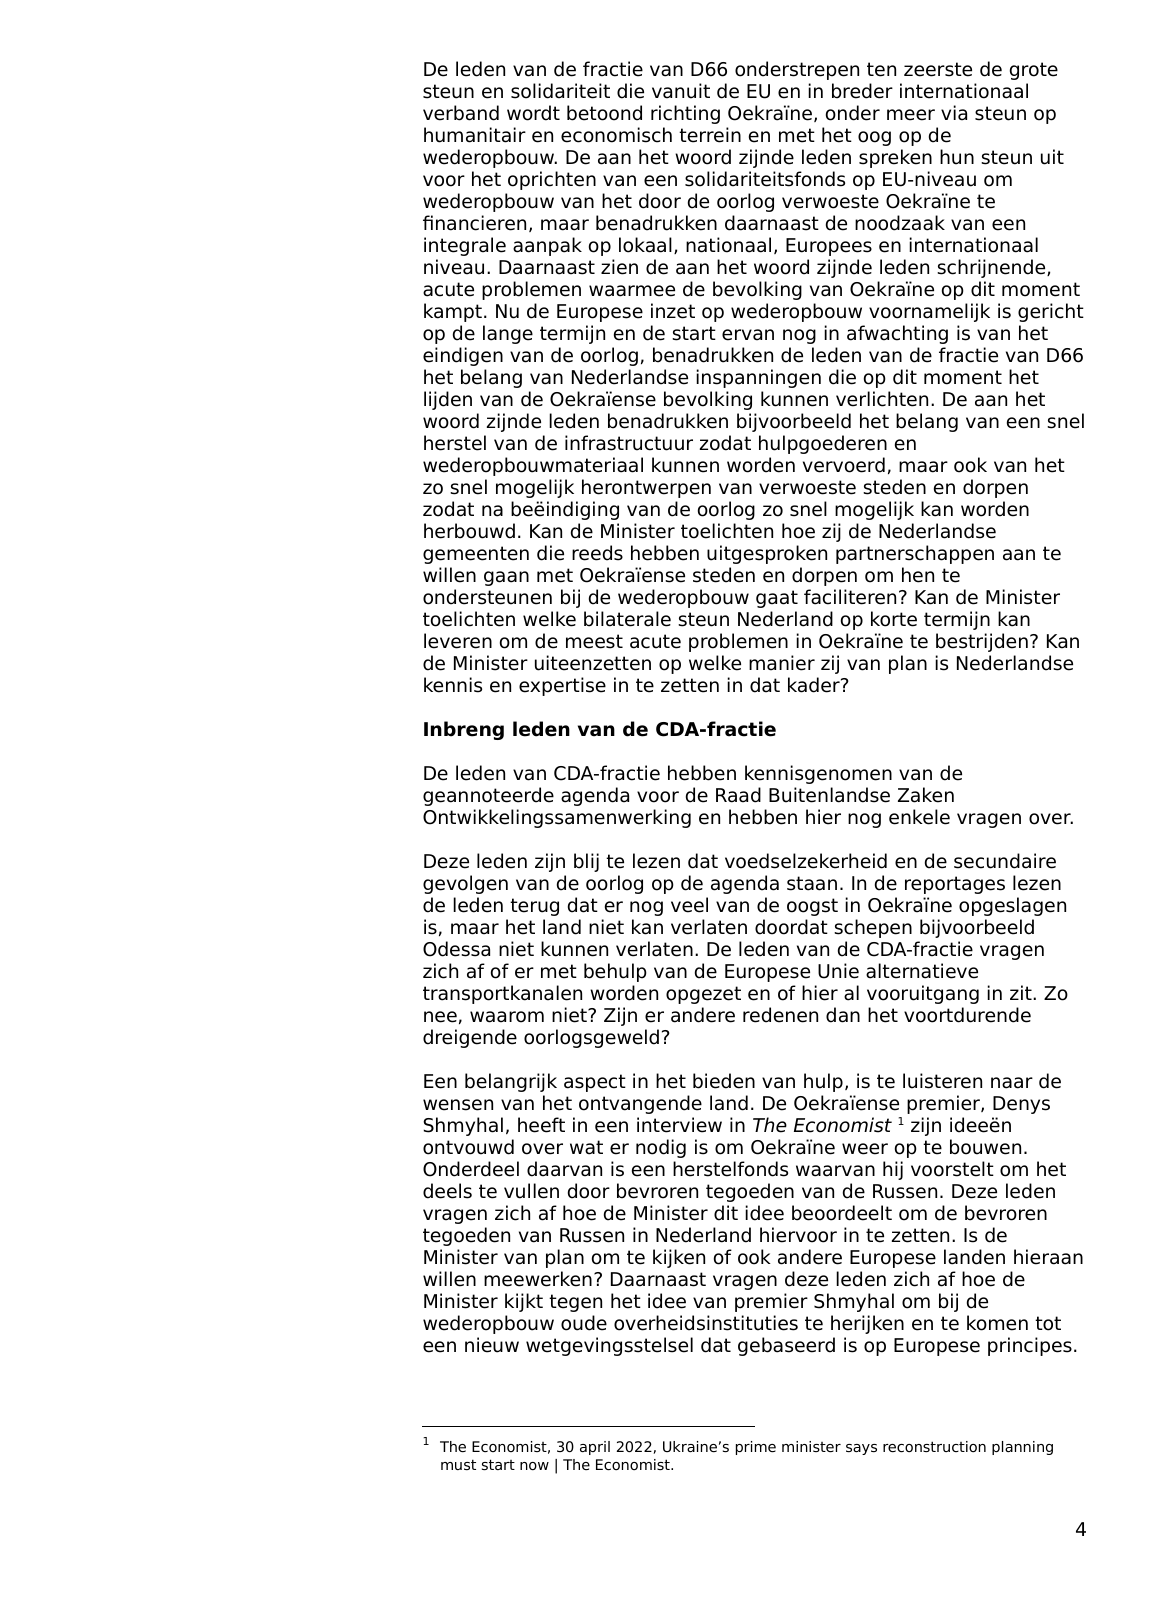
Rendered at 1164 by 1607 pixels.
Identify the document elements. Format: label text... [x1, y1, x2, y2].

text Een belangrijk aspect in het bieden van hulp, is te luisteren naar de wensen van het ontvangende land. De Oekraïense premier, Denys Shmyhal, heeft in een interview in The Economist zijn ideeën ontvouwd over wat er nodig is om Oekraïne weer op te bouwen. Onderdeel daarvan is een herstelfonds waarvan hij voorstelt om het deels te vullen door bevroren tegoeden van de Russen. Deze leden vragen zich af hoe de Minister dit idee beoordeelt om de bevroren tegoeden van Russen in Nederland hiervoor in te zetten. Is de Minister van plan om te kijken of ook andere Europese landen hieraan willen meewerken? Daarnaast vragen deze leden zich af hoe de Minister kijkt tegen het idee van premier Shmyhal om bij de wederopbouw oude overheidsinstituties te herijken en te komen tot een nieuw wetgevingsstelsel dat gebaseerd is op Europese principes. [422, 1071, 1087, 1357]
text De leden van de fractie van D66 onderstrepen ten zeerste de grote steun en solidariteit die vanuit de EU en in breder internationaal verband wordt betoond richting Oekraïne, onder meer via steun op humanitair en economisch terrein en met het oog op de wederopbouw. De aan het woord zijnde leden spreken hun steun uit voor het oprichten van een solidariteitsfonds op EU-niveau om wederopbouw van het door de oorlog verwoeste Oekraïne te financieren, maar benadrukken daarnaast de noodzaak van een integrale aanpak op lokaal, nationaal, Europees en internationaal niveau. Daarnaast zien de aan het woord zijnde leden schrijnende, acute problemen waarmee de bevolking van Oekraïne op dit moment kampt. Nu de Europese inzet op wederopbouw voornamelijk is gericht op de lange termijn en de start ervan nog in afwachting is van het eindigen van de oorlog, benadrukken de leden van de fractie van D66 het belang van Nederlandse inspanningen die op dit moment het lijden van de Oekraïense bevolking kunnen verlichten. De aan het woord zijnde leden benadrukken bijvoorbeeld het belang van een snel herstel van de infrastructuur zodat hulpgoederen en wederopbouwmateriaal kunnen worden vervoerd, maar ook van het zo snel mogelijk herontwerpen van verwoeste steden en dorpen zodat na beëindiging van de oorlog zo snel mogelijk kan worden herbouwd. Kan de Minister toelichten hoe zij de Nederlandse gemeenten die reeds hebben uitgesproken partnerschappen aan te willen gaan met Oekraïense steden en dorpen om hen te ondersteunen bij de wederopbouw gaat faciliteren? Kan de Minister toelichten welke bilaterale steun Nederland op korte termijn kan leveren om de meest acute problemen in Oekraïne te bestrijden? Kan de Minister uiteenzetten op welke manier zij van plan is Nederlandse kennis en expertise in te zetten in dat kader? [422, 59, 1087, 696]
text Deze leden zijn blij te lezen dat voedselzekerheid en de secundaire gevolgen van de oorlog op de agenda staan. In de reportages lezen de leden terug dat er nog veel van de oogst in Oekraïne opgeslagen is, maar het land niet kan verlaten doordat schepen bijvoorbeeld Odessa niet kunnen verlaten. De leden van de CDA-fractie vragen zich af of er met behulp van de Europese Unie alternatieve transportkanalen worden opgezet en of hier al vooruitgang in zit. Zo nee, waarom niet? Zijn er andere redenen dan het voortdurende dreigende oorlogsgeweld? [422, 851, 1087, 1049]
subtitle Inbreng leden van de CDA-fractie [422, 719, 1087, 741]
text The Economist, 30 april 2022, Ukraine’s prime minister says reconstruction planning must start now | The Economist. [422, 1435, 1087, 1474]
text De leden van CDA-fractie hebben kennisgenomen van de geannoteerde agenda voor de Raad Buitenlandse Zaken Ontwikkelingssamenwerking en hebben hier nog enkele vragen over. [422, 763, 1087, 829]
